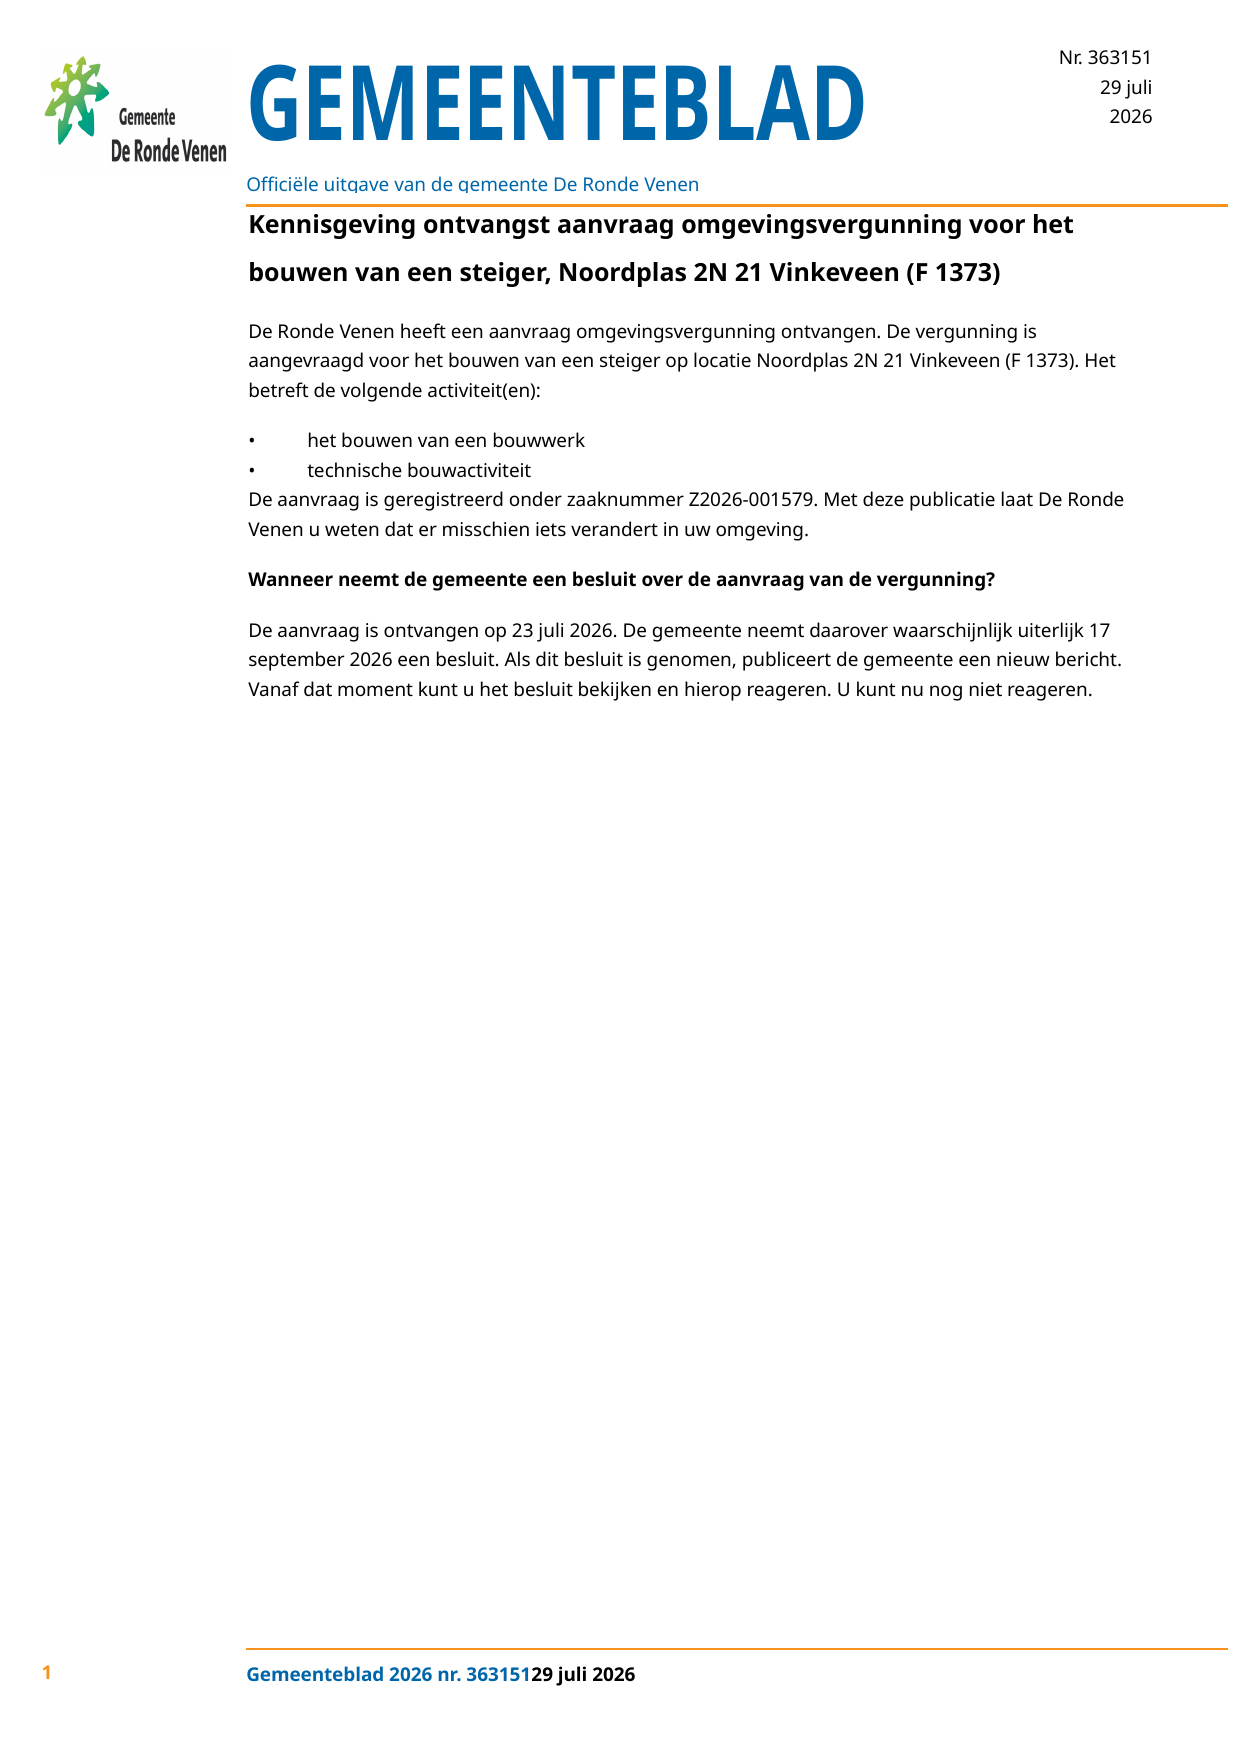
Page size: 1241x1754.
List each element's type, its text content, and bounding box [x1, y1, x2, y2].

list technische bouwactiviteit [248, 457, 1152, 483]
text De Ronde Venen heeft een aanvraag omgevingsvergunning ontvangen. De vergunning is aangevraagd voor het bouwen van een steiger op locatie Noordplas 2N 21 Vinkeveen (F 1373). Het betreft de volgende activiteit(en): [248, 318, 1152, 403]
text Wanneer neemt de gemeente een besluit over de aanvraag van de vergunning? [248, 567, 1152, 592]
text De aanvraag is ontvangen op 23 juli 2026. De gemeente neemt daarover waarschijnlijk uiterlijk 17 september 2026 een besluit. Als dit besluit is genomen, publiceert de gemeente een nieuw bericht. Vanaf dat moment kunt u het besluit bekijken en hierop reageren. U kunt nu nog niet reageren. [248, 617, 1152, 702]
picture [41, 47, 231, 172]
text De aanvraag is geregistreerd onder zaaknummer Z2026-001579. Met deze publicatie laat De Ronde Venen u weten dat er misschien iets verandert in uw omgeving. [248, 487, 1152, 542]
text Kennisgeving ontvangst aanvraag omgevingsvergunning voor het bouwen van een steiger, Noordplas 2N 21 Vinkeveen (F 1373) [248, 207, 1152, 288]
list het bouwen van een bouwwerk [248, 427, 1152, 453]
